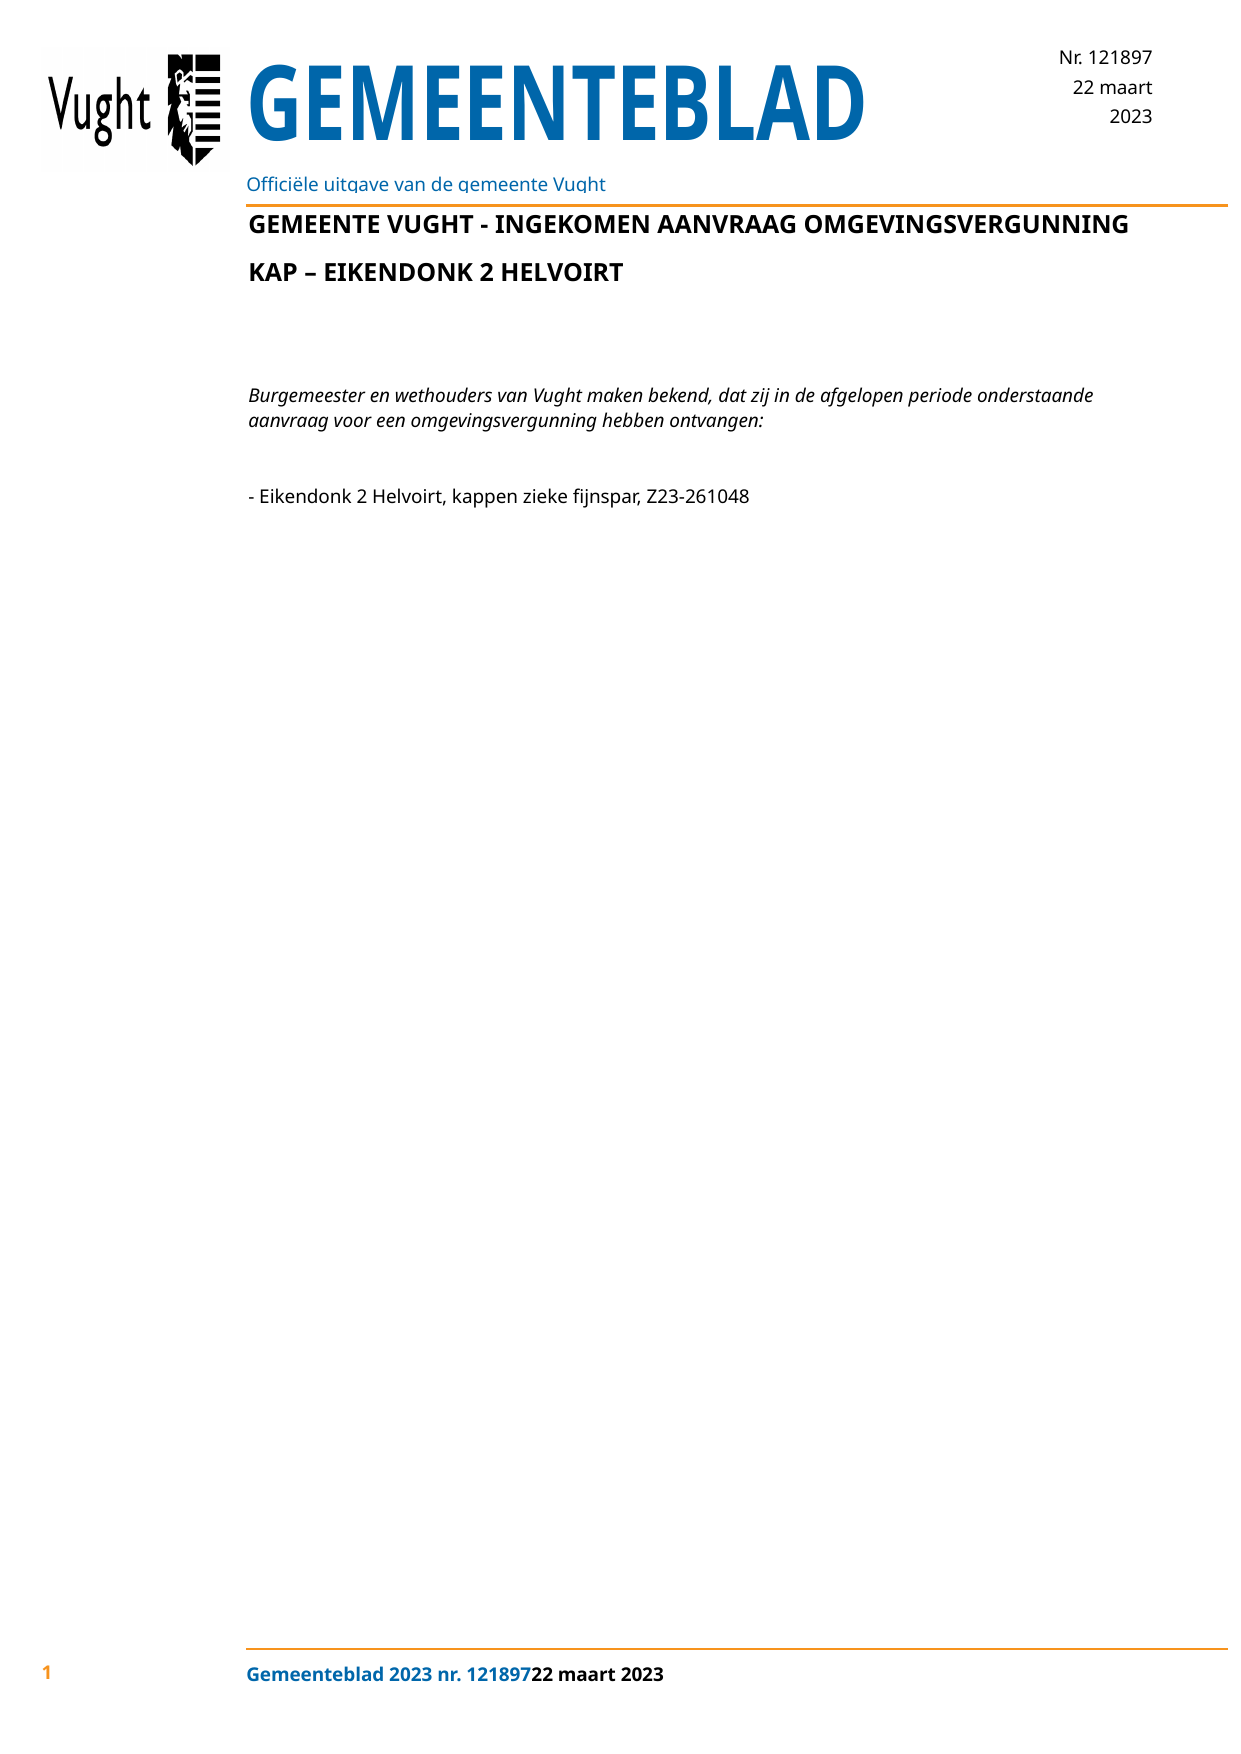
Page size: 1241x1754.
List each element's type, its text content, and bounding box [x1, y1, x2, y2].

text - Eikendonk 2 Helvoirt, kappen zieke fijnspar, Z23-261048 [248, 484, 1152, 509]
text Burgemeester en wethouders van Vught maken bekend, dat zij in de afgelopen periode onderstaande aanvraag voor een omgevingsvergunning hebben ontvangen: [248, 382, 1152, 433]
picture [41, 47, 231, 172]
text GEMEENTE VUGHT - INGEKOMEN AANVRAAG OMGEVINGSVERGUNNING KAP – EIKENDONK 2 HELVOIRT [248, 207, 1152, 288]
